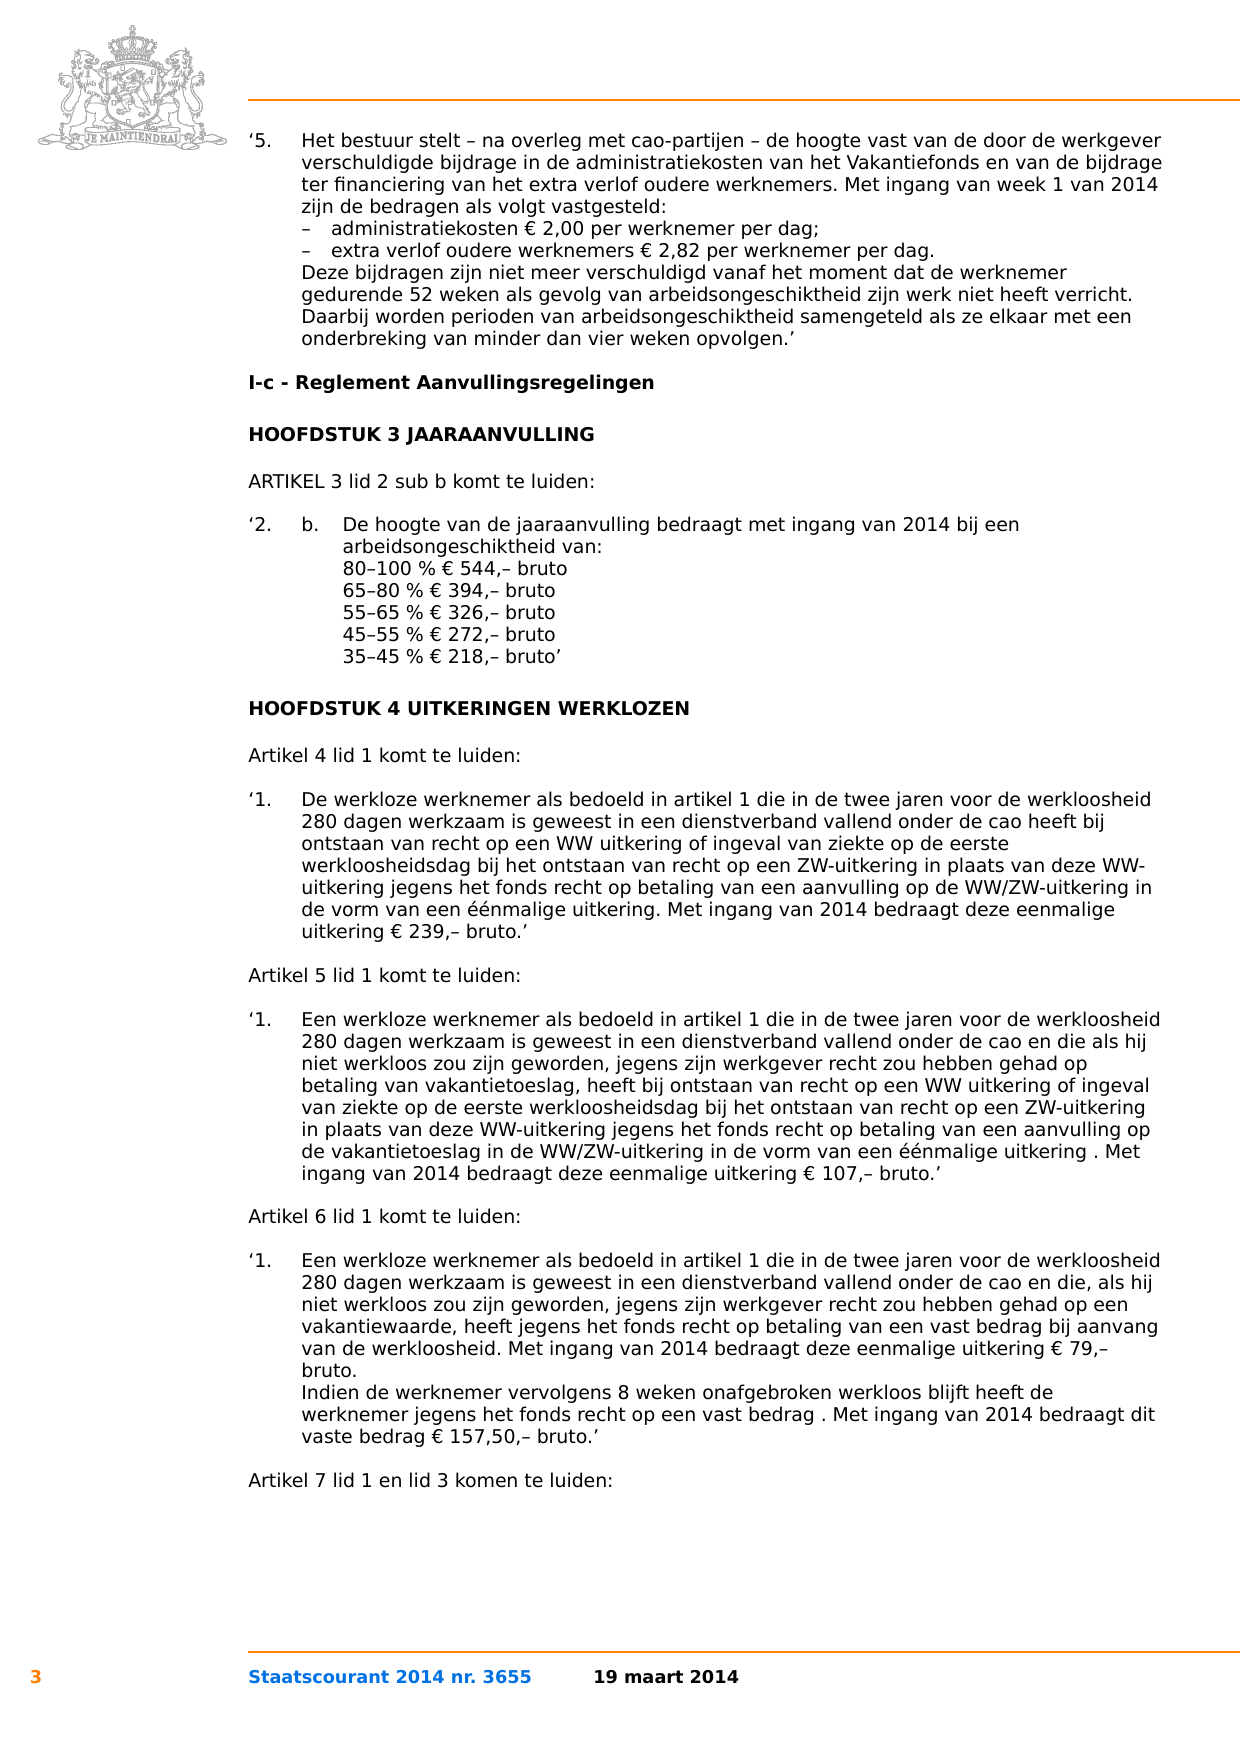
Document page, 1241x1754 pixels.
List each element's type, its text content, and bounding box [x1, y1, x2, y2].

text 55–65 % € 326,– bruto [342, 602, 1163, 624]
text ‘1. De werkloze werknemer als bedoeld in artikel 1 die in de twee jaren voor de werkloosheid 280 dagen werkzaam is geweest in een dienstverband vallend onder de cao heeft bij ontstaan van recht op een WW uitkering of ingeval van ziekte op de eerste werkloosheidsdag bij het ontstaan van recht op een ZW-uitkering in plaats van deze WW-uitkering jegens het fonds recht op betaling van een aanvulling op de WW/ZW-uitkering in de vorm van een éénmalige uitkering. Met ingang van 2014 bedraagt deze eenmalige uitkering € 239,– bruto.’ [248, 789, 1163, 943]
subtitle HOOFDSTUK 4 UITKERINGEN WERKLOZEN [248, 698, 1163, 720]
text Artikel 4 lid 1 komt te luiden: [248, 745, 1163, 767]
text Indien de werknemer vervolgens 8 weken onafgebroken werkloos blijft heeft de werknemer jegens het fonds recht op een vast bedrag . Met ingang van 2014 bedraagt dit vaste bedrag € 157,50,– bruto.’ [301, 1382, 1163, 1448]
text – administratiekosten € 2,00 per werknemer per dag; [301, 218, 1163, 240]
picture [38, 25, 227, 150]
text ‘2. b. De hoogte van de jaaraanvulling bedraagt met ingang van 2014 bij een arbeidsongeschiktheid van: [248, 514, 1163, 558]
text – extra verlof oudere werknemers € 2,82 per werknemer per dag. [301, 240, 1163, 262]
text ‘5. Het bestuur stelt – na overleg met cao-partijen – de hoogte vast van de door de werkgever verschuldigde bijdrage in de administratiekosten van het Vakantiefonds en van de bijdrage ter financiering van het extra verlof oudere werknemers. Met ingang van week 1 van 2014 zijn de bedragen als volgt vastgesteld: [248, 130, 1163, 218]
text Artikel 5 lid 1 komt te luiden: [248, 965, 1163, 987]
text Artikel 6 lid 1 komt te luiden: [248, 1206, 1163, 1228]
text ‘1. Een werkloze werknemer als bedoeld in artikel 1 die in de twee jaren voor de werkloosheid 280 dagen werkzaam is geweest in een dienstverband vallend onder de cao en die, als hij niet werkloos zou zijn geworden, jegens zijn werkgever recht zou hebben gehad op een vakantiewaarde, heeft jegens het fonds recht op betaling van een vast bedrag bij aanvang van de werkloosheid. Met ingang van 2014 bedraagt deze eenmalige uitkering € 79,– bruto. [248, 1250, 1163, 1382]
text 80–100 % € 544,– bruto [342, 558, 1163, 580]
text Deze bijdragen zijn niet meer verschuldigd vanaf het moment dat de werknemer gedurende 52 weken als gevolg van arbeidsongeschiktheid zijn werk niet heeft verricht. Daarbij worden perioden van arbeidsongeschiktheid samengeteld als ze elkaar met een onderbreking van minder dan vier weken opvolgen.’ [301, 262, 1163, 350]
text 65–80 % € 394,– bruto [342, 580, 1163, 602]
text 45–55 % € 272,– bruto [342, 624, 1163, 646]
subtitle I-c - Reglement Aanvullingsregelingen [248, 372, 1163, 393]
text ‘1. Een werkloze werknemer als bedoeld in artikel 1 die in de twee jaren voor de werkloosheid 280 dagen werkzaam is geweest in een dienstverband vallend onder de cao en die als hij niet werkloos zou zijn geworden, jegens zijn werkgever recht zou hebben gehad op betaling van vakantietoeslag, heeft bij ontstaan van recht op een WW uitkering of ingeval van ziekte op de eerste werkloosheidsdag bij het ontstaan van recht op een ZW-uitkering in plaats van deze WW-uitkering jegens het fonds recht op betaling van een aanvulling op de vakantietoeslag in de WW/ZW-uitkering in de vorm van een éénmalige uitkering . Met ingang van 2014 bedraagt deze eenmalige uitkering € 107,– bruto.’ [248, 1009, 1163, 1184]
text ARTIKEL 3 lid 2 sub b komt te luiden: [248, 471, 1163, 492]
subtitle HOOFDSTUK 3 JAARAANVULLING [248, 423, 1163, 446]
text Artikel 7 lid 1 en lid 3 komen te luiden: [248, 1470, 1163, 1492]
text 35–45 % € 218,– bruto’ [342, 646, 1163, 668]
